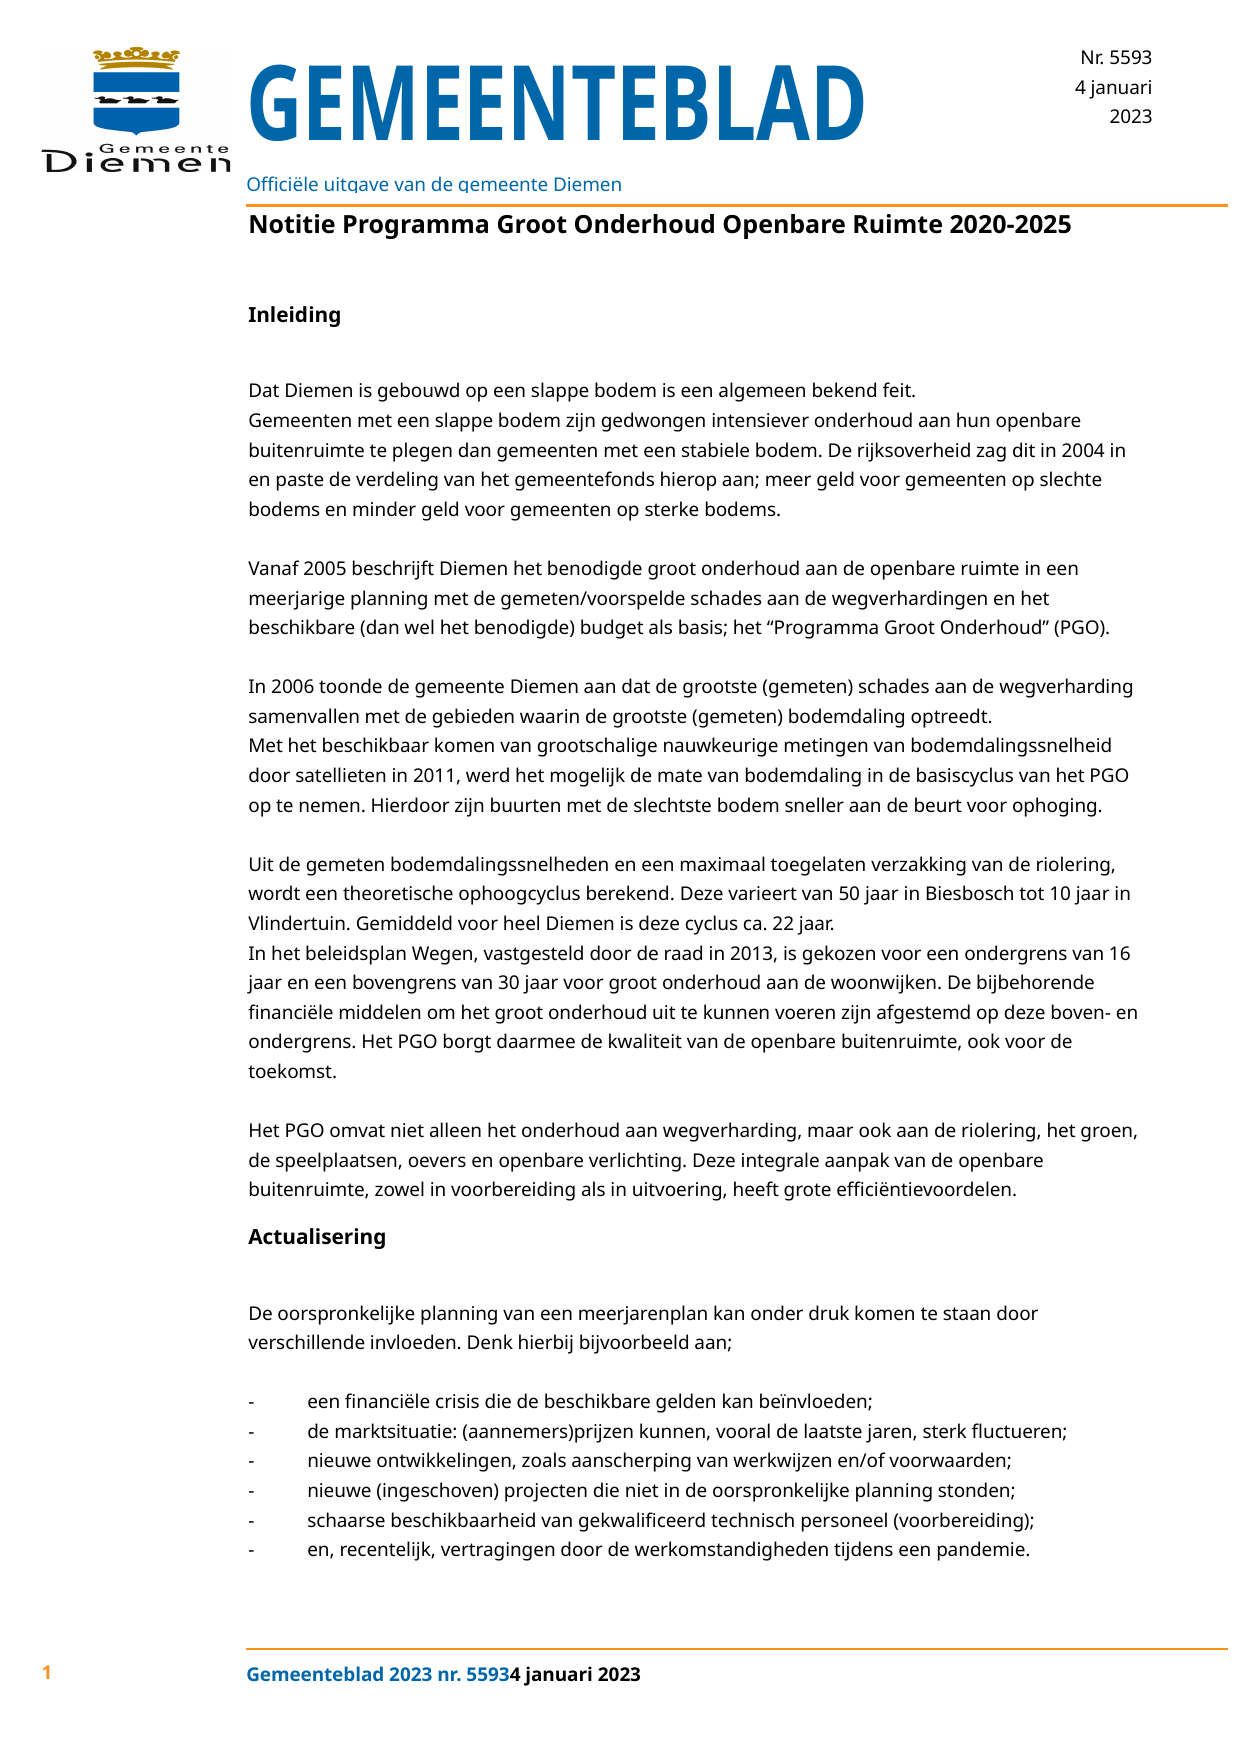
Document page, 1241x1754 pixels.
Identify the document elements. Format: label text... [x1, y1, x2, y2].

picture [41, 47, 231, 172]
list nieuwe (ingeschoven) projecten die niet in de oorspronkelijke planning stonden; [248, 1477, 1152, 1503]
text De oorspronkelijke planning van een meerjarenplan kan onder druk komen te staan door verschillende invloeden. Denk hierbij bijvoorbeeld aan; [248, 1300, 1152, 1355]
text Vanaf 2005 beschrijft Diemen het benodigde groot onderhoud aan de openbare ruimte in een meerjarige planning met de gemeten/voorspelde schades aan de wegverhardingen en het beschikbare (dan wel het benodigde) budget als basis; het “Programma Groot Onderhoud” (PGO). [248, 555, 1152, 640]
text Notitie Programma Groot Onderhoud Openbare Ruimte 2020-2025 [248, 207, 1152, 241]
text In 2006 toonde de gemeente Diemen aan dat de grootste (gemeten) schades aan de wegverharding samenvallen met de gebieden waarin de grootste (gemeten) bodemdaling optreedt. [248, 673, 1152, 729]
text In het beleidsplan Wegen, vastgesteld door de raad in 2013, is gekozen voor een ondergrens van 16 jaar en een bovengrens van 30 jaar voor groot onderhoud aan de woonwijken. De bijbehorende financiële middelen om het groot onderhoud uit te kunnen voeren zijn afgestemd op deze boven- en ondergrens. Het PGO borgt daarmee de kwaliteit van de openbare buitenruimte, ook voor de toekomst. [248, 940, 1152, 1084]
text Met het beschikbaar komen van grootschalige nauwkeurige metingen van bodemdalingssnelheid door satellieten in 2011, werd het mogelijk de mate van bodemdaling in de basiscyclus van het PGO op te nemen. Hierdoor zijn buurten met de slechtste bodem sneller aan de beurt voor ophoging. [248, 733, 1152, 817]
list schaarse beschikbaarheid van gekwalificeerd technisch personeel (voorbereiding); [248, 1507, 1152, 1532]
list een financiële crisis die de beschikbare gelden kan beïnvloeden; [248, 1388, 1152, 1414]
text Uit de gemeten bodemdalingssnelheden en een maximaal toegelaten verzakking van de riolering, wordt een theoretische ophoogcyclus berekend. Deze varieert van 50 jaar in Biesbosch tot 10 jaar in Vlindertuin. Gemiddeld voor heel Diemen is deze cyclus ca. 22 jaar. [248, 851, 1152, 936]
list en, recentelijk, vertragingen door de werkomstandigheden tijdens een pandemie. [248, 1536, 1152, 1562]
text Gemeenten met een slappe bodem zijn gedwongen intensiever onderhoud aan hun openbare buitenruimte te plegen dan gemeenten met een stabiele bodem. De rijksoverheid zag dit in 2004 in en paste de verdeling van het gemeentefonds hierop aan; meer geld voor gemeenten op slechte bodems en minder geld voor gemeenten op sterke bodems. [248, 407, 1152, 522]
list de marktsituatie: (aannemers)prijzen kunnen, vooral de laatste jaren, sterk fluctueren; [248, 1418, 1152, 1444]
list nieuwe ontwikkelingen, zoals aanscherping van werkwijzen en/of voorwaarden; [248, 1448, 1152, 1473]
text Dat Diemen is gebouwd op een slappe bodem is een algemeen bekend feit. [248, 378, 1152, 403]
text Inleiding [248, 300, 1152, 328]
text Het PGO omvat niet alleen het onderhoud aan wegverharding, maar ook aan de riolering, het groen, de speelplaatsen, oevers en openbare verlichting. Deze integrale aanpak van de openbare buitenruimte, zowel in voorbereiding als in uitvoering, heeft grote efficiëntievoordelen. [248, 1117, 1152, 1202]
text Actualisering [248, 1222, 1152, 1250]
